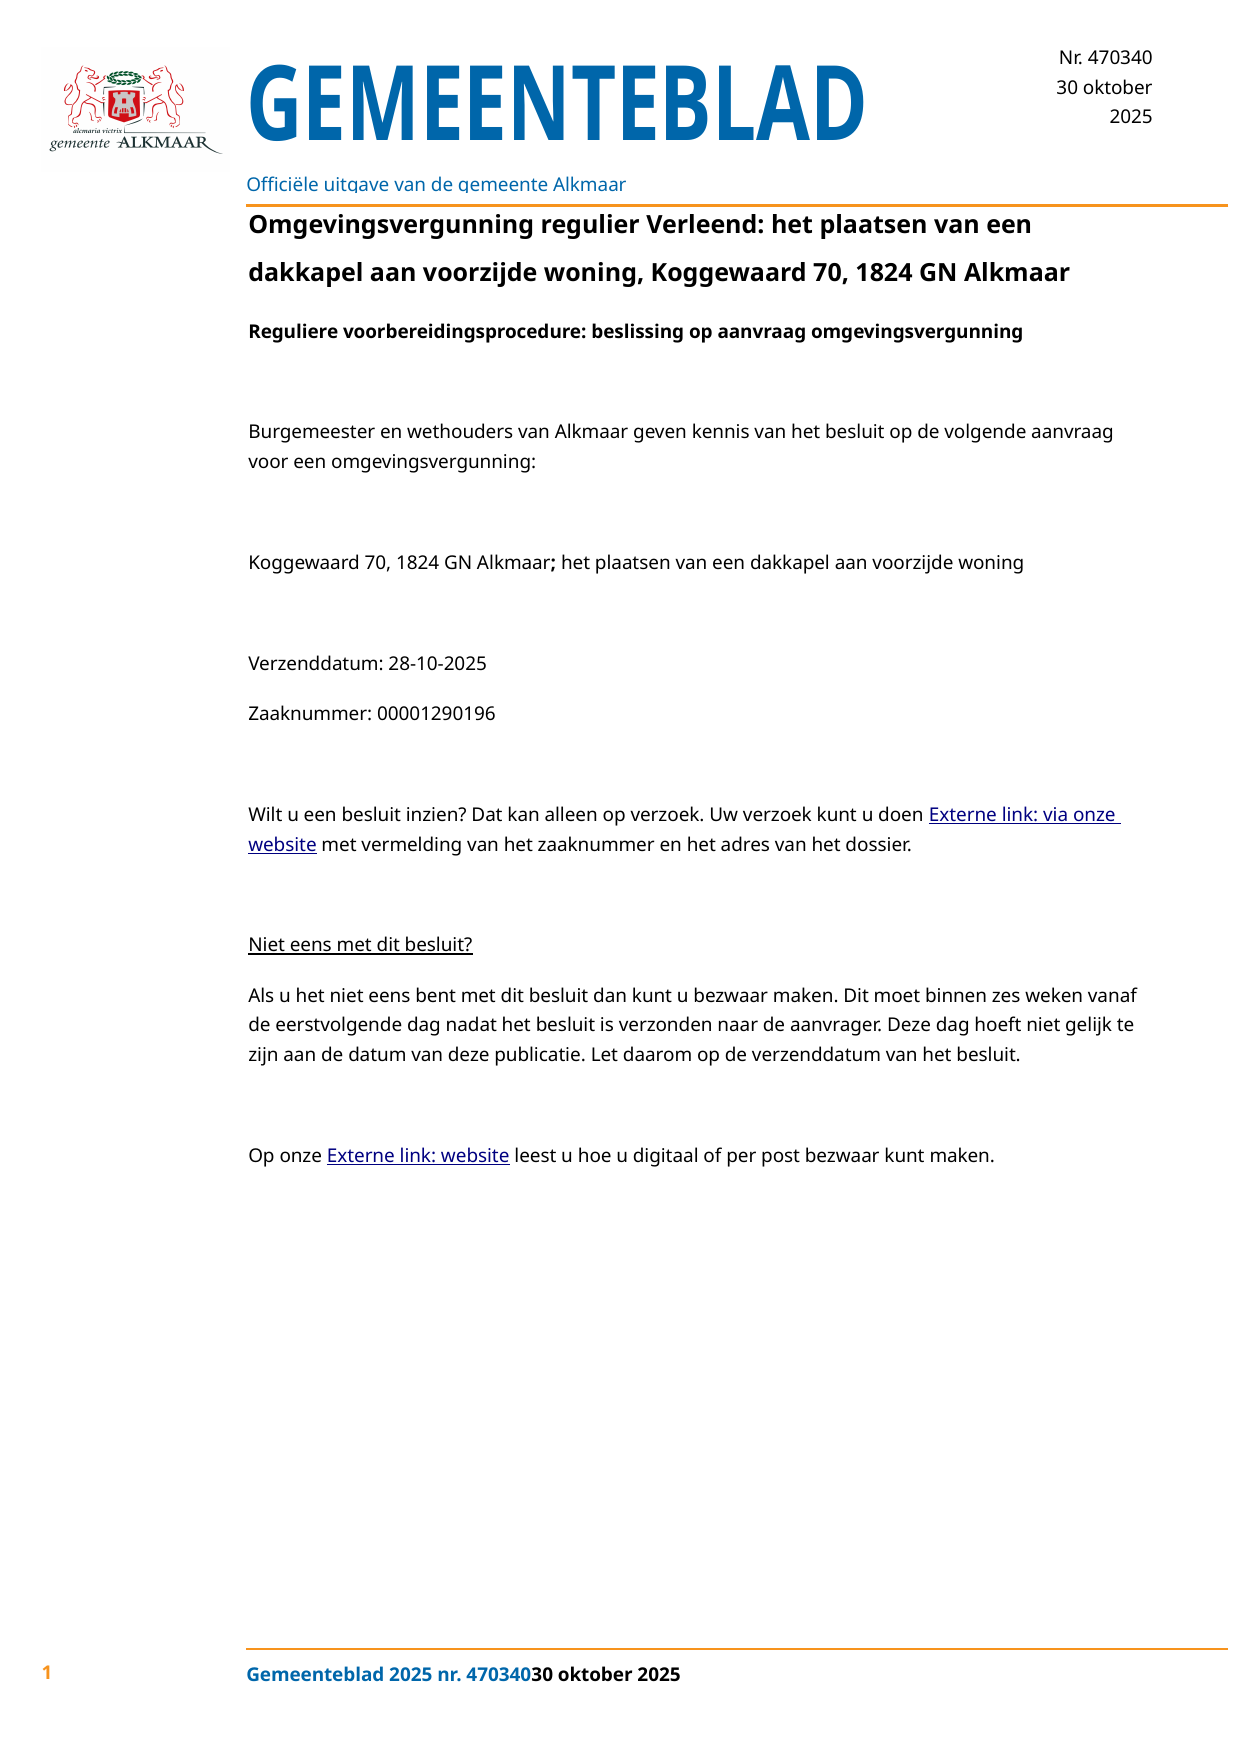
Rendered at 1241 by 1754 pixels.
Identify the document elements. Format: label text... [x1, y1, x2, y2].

text Op onze Externe link: website leest u hoe u digitaal of per post bezwaar kunt maken. [248, 1142, 1152, 1168]
text Burgemeester en wethouders van Alkmaar geven kennis van het besluit op de volgende aanvraag voor een omgevingsvergunning: [248, 419, 1152, 474]
text Koggewaard 70, 1824 GN Alkmaar; het plaatsen van een dakkapel aan voorzijde woning [248, 549, 1152, 575]
text Zaaknummer: 00001290196 [248, 700, 1152, 726]
text Wilt u een besluit inzien? Dat kan alleen op verzoek. Uw verzoek kunt u doen Externe link: via onze website met vermelding van het zaaknummer en het adres van het dossier. [248, 801, 1152, 857]
text Niet eens met dit besluit? [248, 932, 1152, 957]
text Verzenddatum: 28-10-2025 [248, 650, 1152, 676]
picture [41, 47, 231, 172]
text Omgevingsvergunning regulier Verleend: het plaatsen van een dakkapel aan voorzijde woning, Koggewaard 70, 1824 GN Alkmaar [248, 207, 1152, 288]
text Als u het niet eens bent met dit besluit dan kunt u bezwaar maken. Dit moet binnen zes weken vanaf de eerstvolgende dag nadat het besluit is verzonden naar de aanvrager. Deze dag hoeft niet gelijk te zijn aan de datum van deze publicatie. Let daarom op de verzenddatum van het besluit. [248, 982, 1152, 1067]
text Reguliere voorbereidingsprocedure: beslissing op aanvraag omgevingsvergunning [248, 318, 1152, 344]
